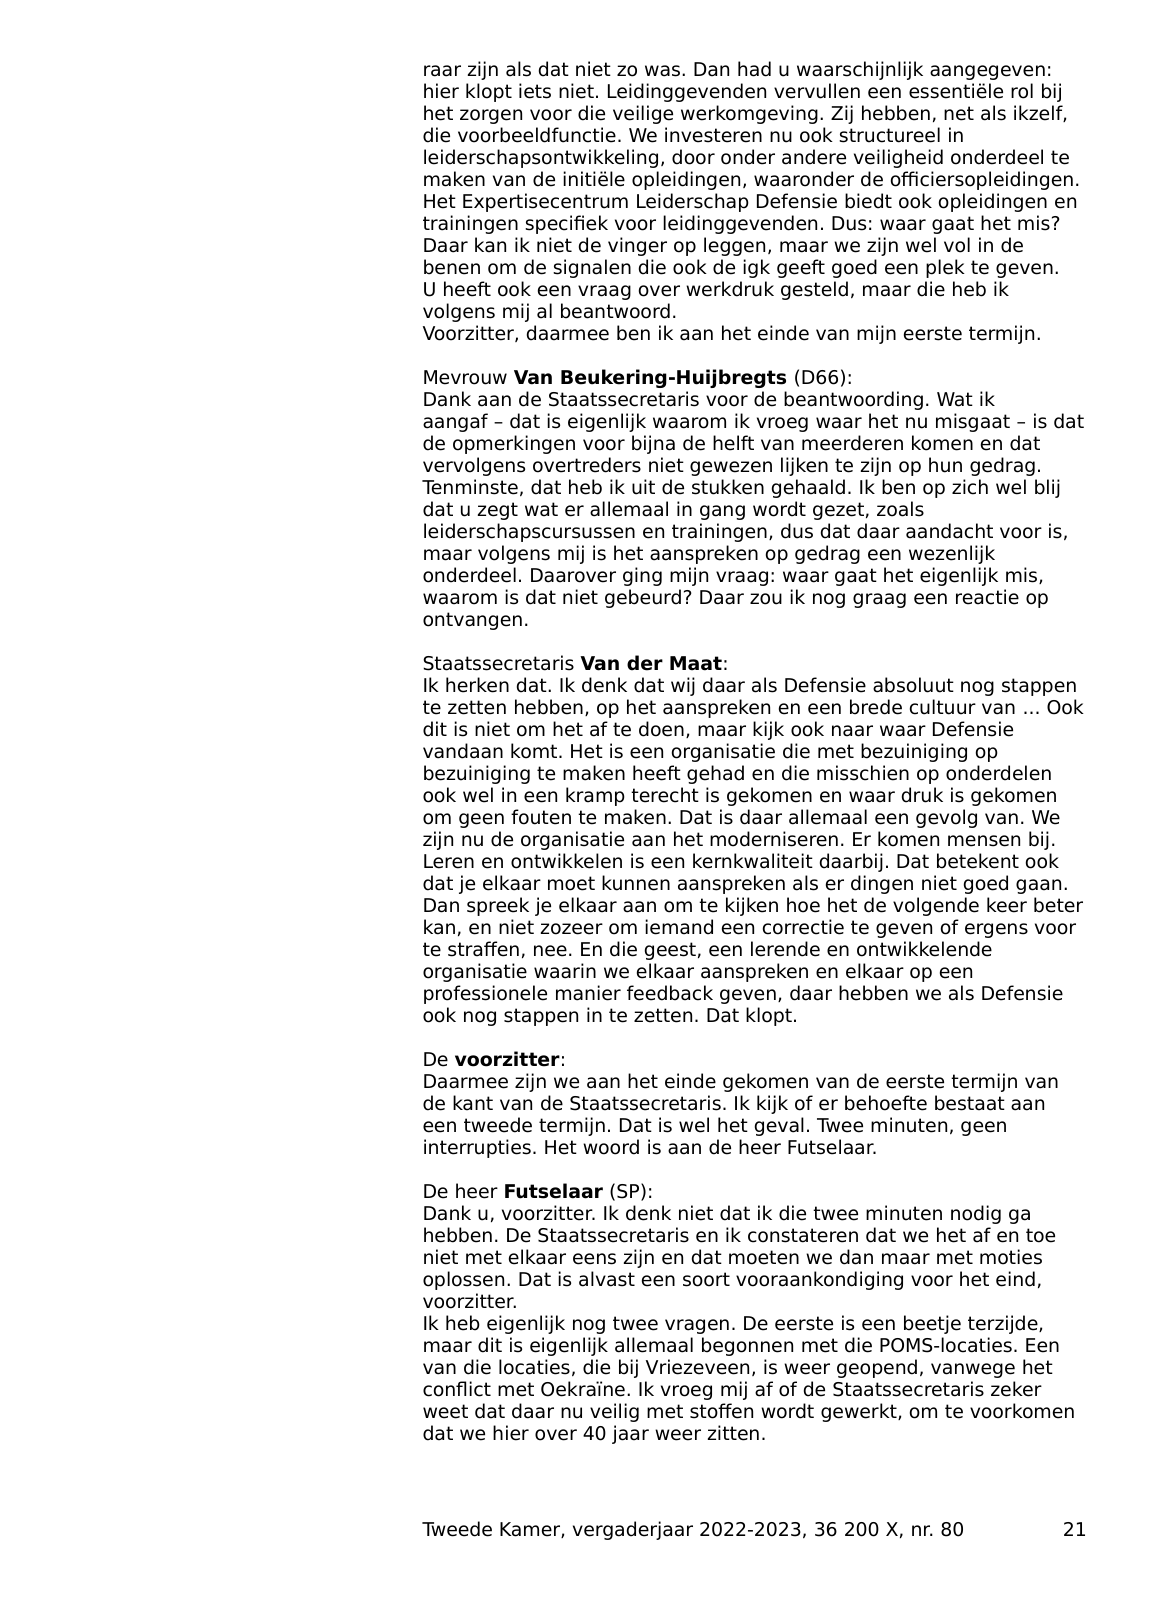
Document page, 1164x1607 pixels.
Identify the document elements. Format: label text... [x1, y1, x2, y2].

text Staatssecretaris Van der Maat: [422, 653, 1087, 675]
text Dank aan de Staatssecretaris voor de beantwoording. Wat ik aangaf – dat is eigenlijk waarom ik vroeg waar het nu misgaat – is dat de opmerkingen voor bijna de helft van meerderen komen en dat vervolgens overtreders niet gewezen lijken te zijn op hun gedrag. Tenminste, dat heb ik uit de stukken gehaald. Ik ben op zich wel blij dat u zegt wat er allemaal in gang wordt gezet, zoals leiderschapscursussen en trainingen, dus dat daar aandacht voor is, maar volgens mij is het aanspreken op gedrag een wezenlijk onderdeel. Daarover ging mijn vraag: waar gaat het eigenlijk mis, waarom is dat niet gebeurd? Daar zou ik nog graag een reactie op ontvangen. [422, 389, 1087, 631]
text De voorzitter: [422, 1049, 1087, 1071]
text Dank u, voorzitter. Ik denk niet dat ik die twee minuten nodig ga hebben. De Staatssecretaris en ik constateren dat we het af en toe niet met elkaar eens zijn en dat moeten we dan maar met moties oplossen. Dat is alvast een soort vooraankondiging voor het eind, voorzitter. [422, 1203, 1087, 1313]
text De heer Futselaar (SP): [422, 1181, 1087, 1203]
text raar zijn als dat niet zo was. Dan had u waarschijnlijk aangegeven: hier klopt iets niet. Leidinggevenden vervullen een essentiële rol bij het zorgen voor die veilige werkomgeving. Zij hebben, net als ikzelf, die voorbeeldfunctie. We investeren nu ook structureel in leiderschapsontwikkeling, door onder andere veiligheid onderdeel te maken van de initiële opleidingen, waaronder de officiersopleidingen. Het Expertisecentrum Leiderschap Defensie biedt ook opleidingen en trainingen specifiek voor leidinggevenden. Dus: waar gaat het mis? Daar kan ik niet de vinger op leggen, maar we zijn wel vol in de benen om de signalen die ook de igk geeft goed een plek te geven. [422, 59, 1087, 279]
text Mevrouw Van Beukering-Huijbregts (D66): [422, 367, 1087, 389]
text Voorzitter, daarmee ben ik aan het einde van mijn eerste termijn. [422, 323, 1087, 345]
text Daarmee zijn we aan het einde gekomen van de eerste termijn van de kant van de Staatssecretaris. Ik kijk of er behoefte bestaat aan een tweede termijn. Dat is wel het geval. Twee minuten, geen interrupties. Het woord is aan de heer Futselaar. [422, 1071, 1087, 1159]
text U heeft ook een vraag over werkdruk gesteld, maar die heb ik volgens mij al beantwoord. [422, 279, 1087, 323]
text Ik herken dat. Ik denk dat wij daar als Defensie absoluut nog stappen te zetten hebben, op het aanspreken en een brede cultuur van ... Ook dit is niet om het af te doen, maar kijk ook naar waar Defensie vandaan komt. Het is een organisatie die met bezuiniging op bezuiniging te maken heeft gehad en die misschien op onderdelen ook wel in een kramp terecht is gekomen en waar druk is gekomen om geen fouten te maken. Dat is daar allemaal een gevolg van. We zijn nu de organisatie aan het moderniseren. Er komen mensen bij. Leren en ontwikkelen is een kernkwaliteit daarbij. Dat betekent ook dat je elkaar moet kunnen aanspreken als er dingen niet goed gaan. Dan spreek je elkaar aan om te kijken hoe het de volgende keer beter kan, en niet zozeer om iemand een correctie te geven of ergens voor te straffen, nee. En die geest, een lerende en ontwikkelende organisatie waarin we elkaar aanspreken en elkaar op een professionele manier feedback geven, daar hebben we als Defensie ook nog stappen in te zetten. Dat klopt. [422, 675, 1087, 1027]
text Ik heb eigenlijk nog twee vragen. De eerste is een beetje terzijde, maar dit is eigenlijk allemaal begonnen met die POMS-locaties. Een van die locaties, die bij Vriezeveen, is weer geopend, vanwege het conflict met Oekraïne. Ik vroeg mij af of de Staatssecretaris zeker weet dat daar nu veilig met stoffen wordt gewerkt, om te voorkomen dat we hier over 40 jaar weer zitten. [422, 1313, 1087, 1444]
